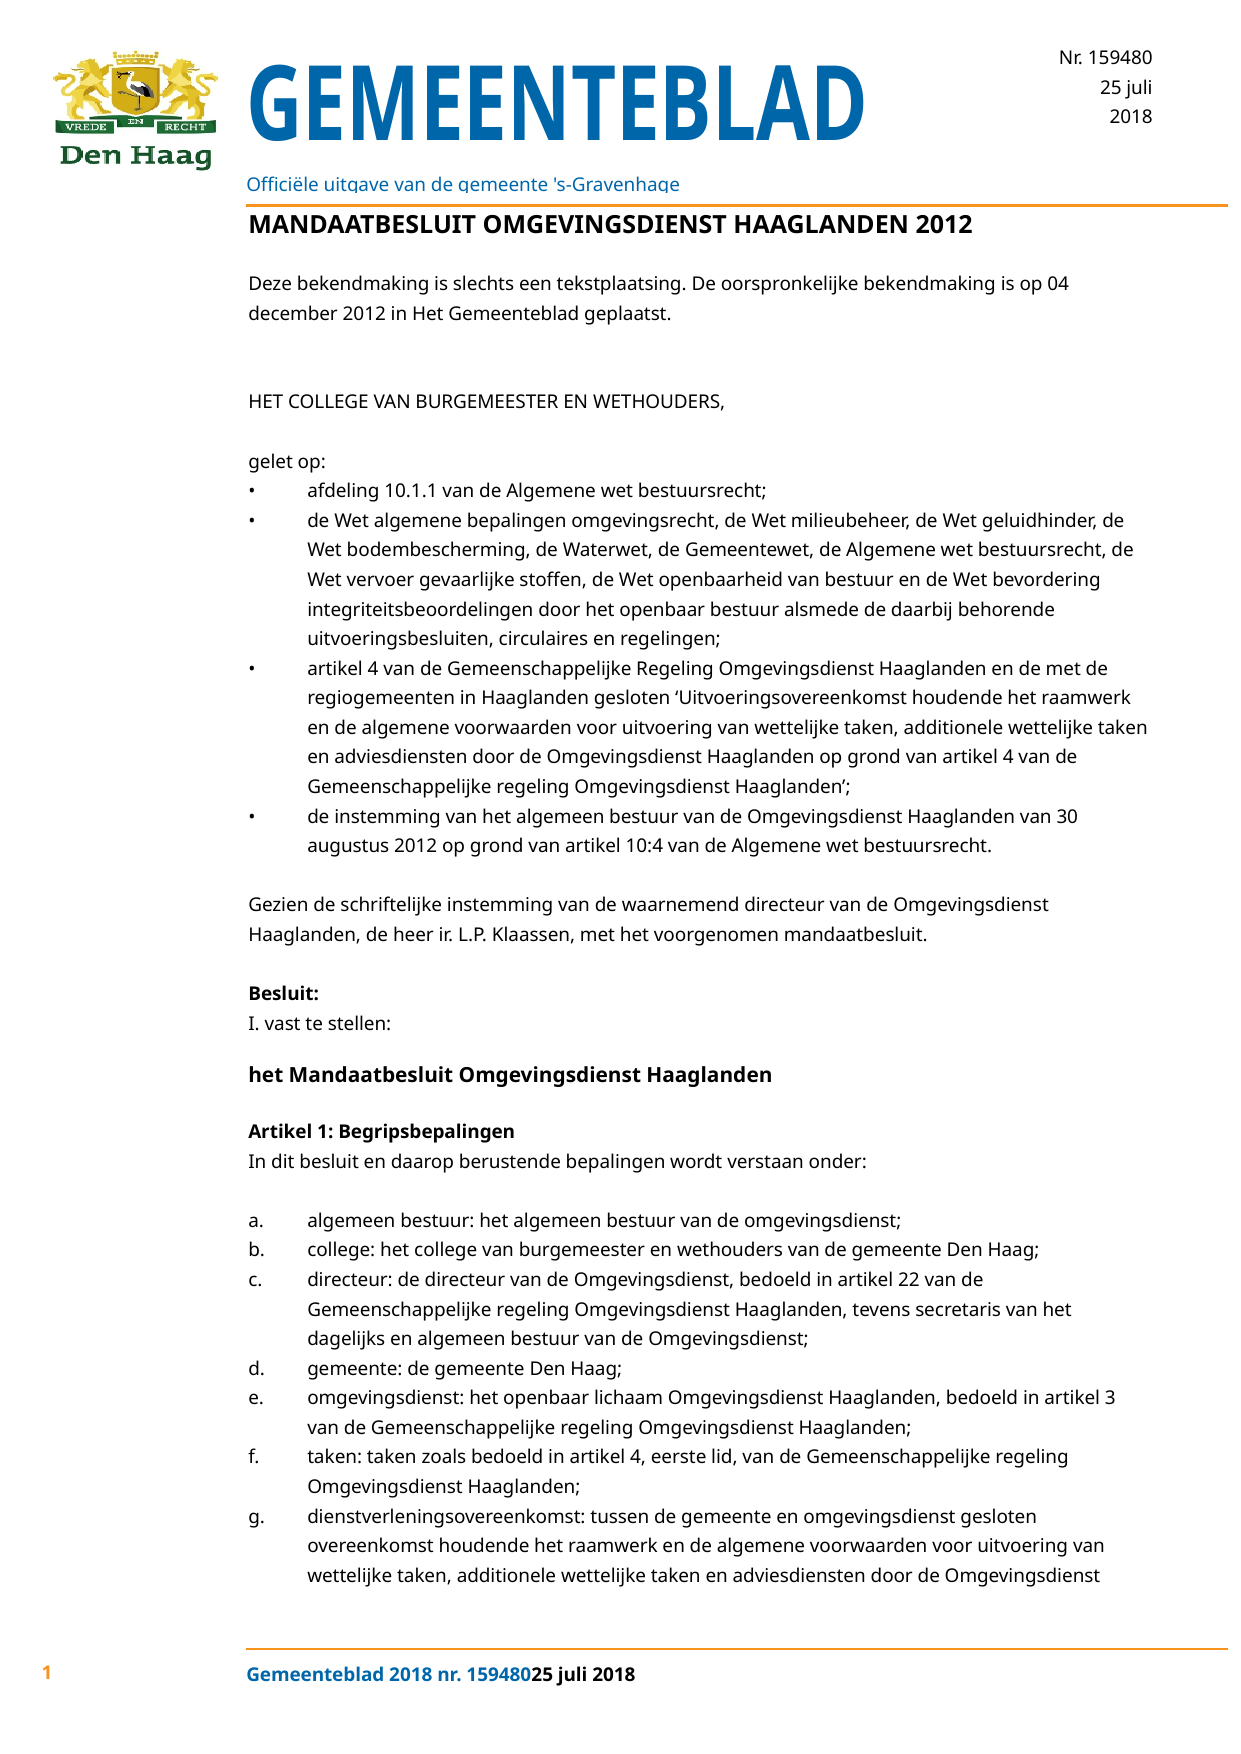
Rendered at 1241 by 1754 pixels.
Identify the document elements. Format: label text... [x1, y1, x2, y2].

text Artikel 1: Begripsbepalingen [248, 1118, 1152, 1144]
list artikel 4 van de Gemeenschappelijke Regeling Omgevingsdienst Haaglanden en de met de regiogemeenten in Haaglanden gesloten ‘Uitvoeringsovereenkomst houdende het raamwerk en de algemene voorwaarden voor uitvoering van wettelijke taken, additionele wettelijke taken en adviesdiensten door de Omgevingsdienst Haaglanden op grond van artikel 4 van de Gemeenschappelijke regeling Omgevingsdienst Haaglanden’; [248, 655, 1152, 799]
text I. vast te stellen: [248, 1010, 1152, 1036]
text gelet op: [248, 448, 1152, 473]
list de instemming van het algemeen bestuur van de Omgevingsdienst Haaglanden van 30 augustus 2012 op grond van artikel 10:4 van de Algemene wet bestuursrecht. [248, 803, 1152, 858]
text Besluit: [248, 980, 1152, 1006]
text Deze bekendmaking is slechts een tekstplaatsing. De oorspronkelijke bekendmaking is op 04 december 2012 in Het Gemeenteblad geplaatst. [248, 270, 1152, 326]
list omgevingsdienst: het openbaar lichaam Omgevingsdienst Haaglanden, bedoeld in artikel 3 van de Gemeenschappelijke regeling Omgevingsdienst Haaglanden; [248, 1384, 1152, 1440]
list college: het college van burgemeester en wethouders van de gemeente Den Haag; [248, 1237, 1152, 1262]
text MANDAATBESLUIT OMGEVINGSDIENST HAAGLANDEN 2012 [248, 207, 1152, 241]
list afdeling 10.1.1 van de Algemene wet bestuursrecht; [248, 477, 1152, 503]
text In dit besluit en daarop berustende bepalingen wordt verstaan onder: [248, 1148, 1152, 1174]
list dienstverleningsovereenkomst: tussen de gemeente en omgevingsdienst gesloten overeenkomst houdende het raamwerk en de algemene voorwaarden voor uitvoering van wettelijke taken, additionele wettelijke taken en adviesdiensten door de Omgevingsdienst [248, 1503, 1152, 1588]
list directeur: de directeur van de Omgevingsdienst, bedoeld in artikel 22 van de Gemeenschappelijke regeling Omgevingsdienst Haaglanden, tevens secretaris van het dagelijks en algemeen bestuur van de Omgevingsdienst; [248, 1266, 1152, 1351]
text het Mandaatbesluit Omgevingsdienst Haaglanden [248, 1060, 1152, 1089]
list gemeente: de gemeente Den Haag; [248, 1355, 1152, 1381]
list de Wet algemene bepalingen omgevingsrecht, de Wet milieubeheer, de Wet geluidhinder, de Wet bodembescherming, de Waterwet, de Gemeentewet, de Algemene wet bestuursrecht, de Wet vervoer gevaarlijke stoffen, de Wet openbaarheid van bestuur en de Wet bevordering integriteitsbeoordelingen door het openbaar bestuur alsmede de daarbij behorende uitvoeringsbesluiten, circulaires en regelingen; [248, 507, 1152, 651]
text Gezien de schriftelijke instemming van de waarnemend directeur van de Omgevingsdienst Haaglanden, de heer ir. L.P. Klaassen, met het voorgenomen mandaatbesluit. [248, 892, 1152, 947]
list taken: taken zoals bedoeld in artikel 4, eerste lid, van de Gemeenschappelijke regeling Omgevingsdienst Haaglanden; [248, 1444, 1152, 1499]
picture [41, 47, 231, 172]
list algemeen bestuur: het algemeen bestuur van de omgevingsdienst; [248, 1207, 1152, 1233]
text HET COLLEGE VAN BURGEMEESTER EN WETHOUDERS, [248, 389, 1152, 414]
